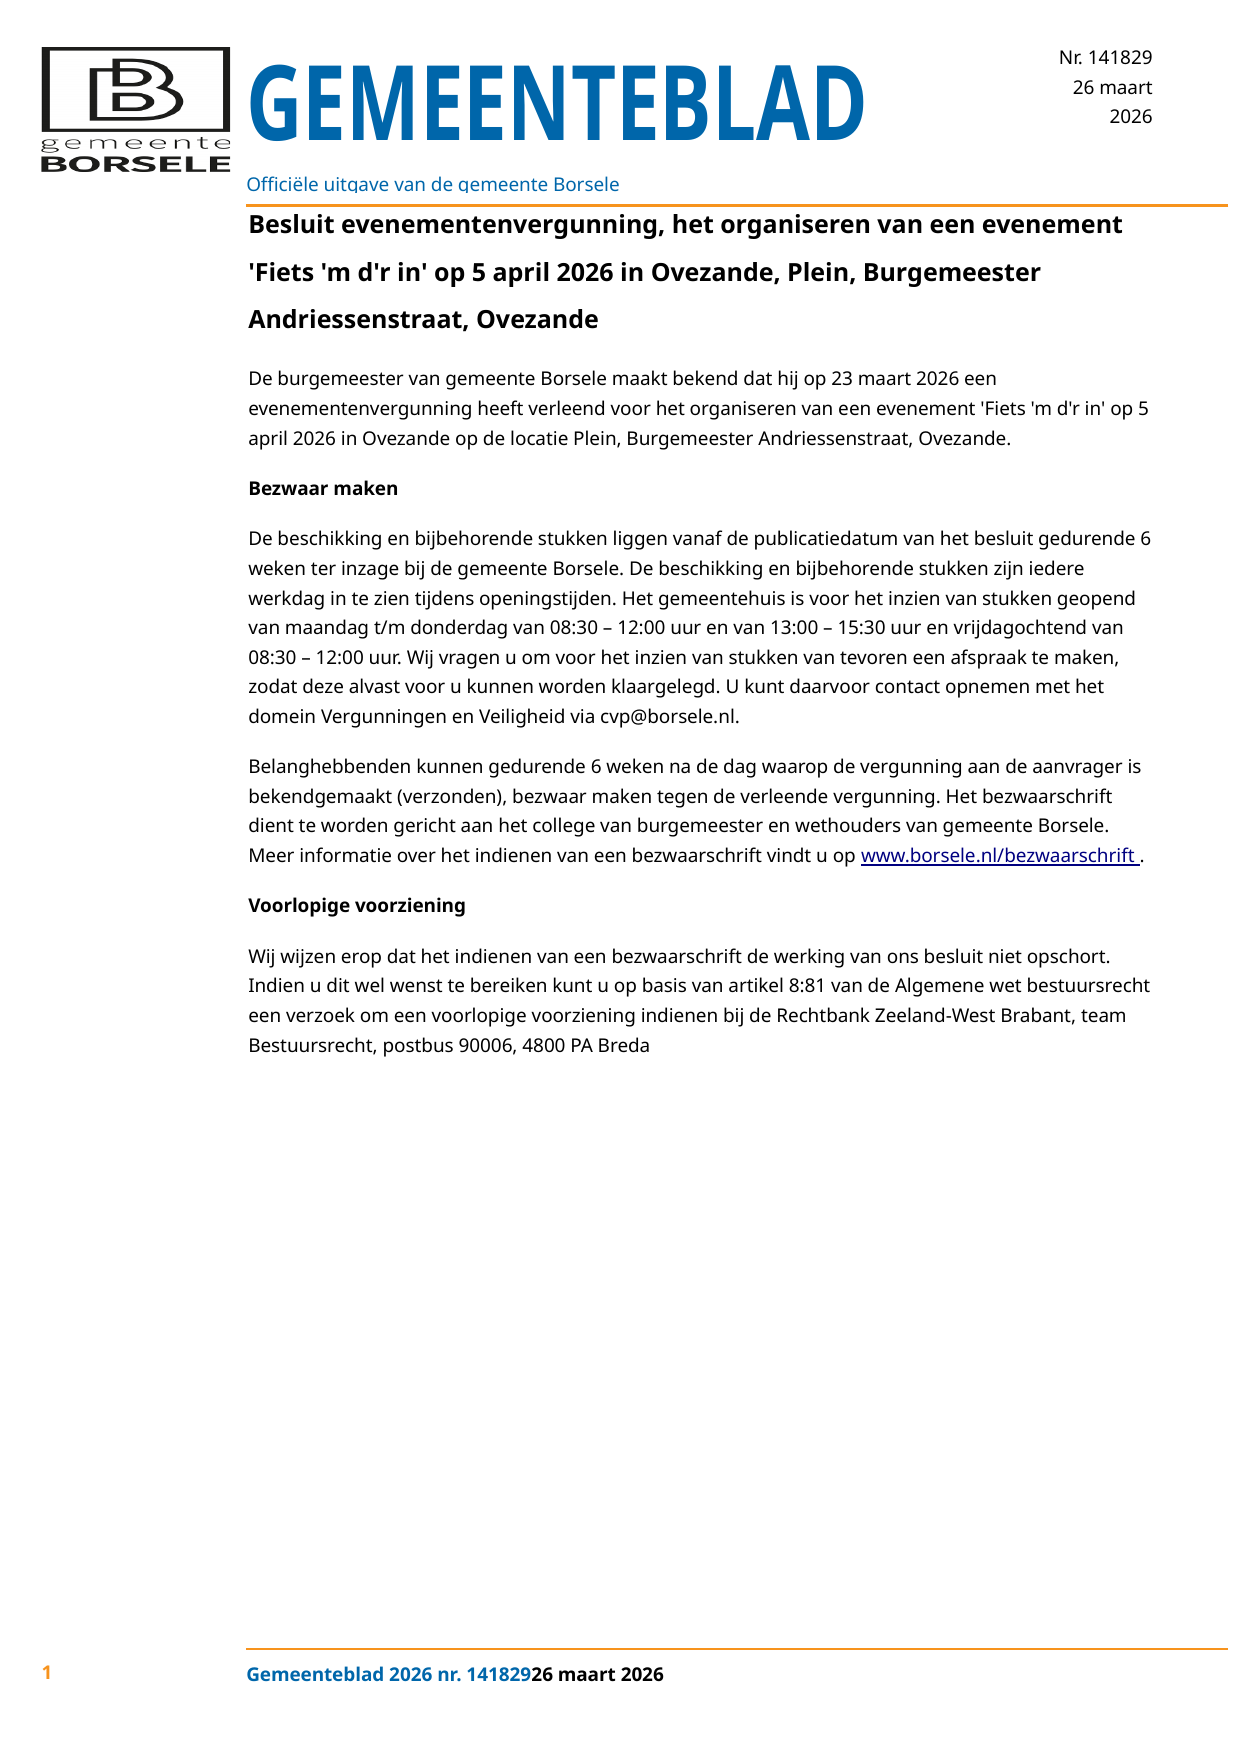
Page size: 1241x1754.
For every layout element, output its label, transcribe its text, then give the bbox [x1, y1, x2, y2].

text De burgemeester van gemeente Borsele maakt bekend dat hij op 23 maart 2026 een evenementenvergunning heeft verleend voor het organiseren van een evenement 'Fiets 'm d'r in' op 5 april 2026 in Ovezande op de locatie Plein, Burgemeester Andriessenstraat, Ovezande. [248, 366, 1152, 450]
text Belanghebbenden kunnen gedurende 6 weken na de dag waarop de vergunning aan de aanvrager is bekendgemaakt (verzonden), bezwaar maken tegen de verleende vergunning. Het bezwaarschrift dient te worden gericht aan het college van burgemeester en wethouders van gemeente Borsele. Meer informatie over het indienen van een bezwaarschrift vindt u op www.borsele.nl/bezwaarschrift . [248, 753, 1152, 868]
text Bezwaar maken [248, 475, 1152, 501]
text Besluit evenementenvergunning, het organiseren van een evenement 'Fiets 'm d'r in' op 5 april 2026 in Ovezande, Plein, Burgemeester Andriessenstraat, Ovezande [248, 207, 1152, 336]
text Voorlopige voorziening [248, 893, 1152, 918]
picture [41, 47, 231, 172]
text Wij wijzen erop dat het indienen van een bezwaarschrift de werking van ons besluit niet opschort. Indien u dit wel wenst te bereiken kunt u op basis van artikel 8:81 van de Algemene wet bestuursrecht een verzoek om een voorlopige voorziening indienen bij de Rechtbank Zeeland-West Brabant, team Bestuursrecht, postbus 90006, 4800 PA Breda [248, 943, 1152, 1057]
text De beschikking en bijbehorende stukken liggen vanaf de publicatiedatum van het besluit gedurende 6 weken ter inzage bij de gemeente Borsele. De beschikking en bijbehorende stukken zijn iedere werkdag in te zien tijdens openingstijden. Het gemeentehuis is voor het inzien van stukken geopend van maandag t/m donderdag van 08:30 – 12:00 uur en van 13:00 – 15:30 uur en vrijdagochtend van 08:30 – 12:00 uur. Wij vragen u om voor het inzien van stukken van tevoren een afspraak te maken, zodat deze alvast voor u kunnen worden klaargelegd. U kunt daarvoor contact opnemen met het domein Vergunningen en Veiligheid via cvp@borsele.nl. [248, 526, 1152, 729]
